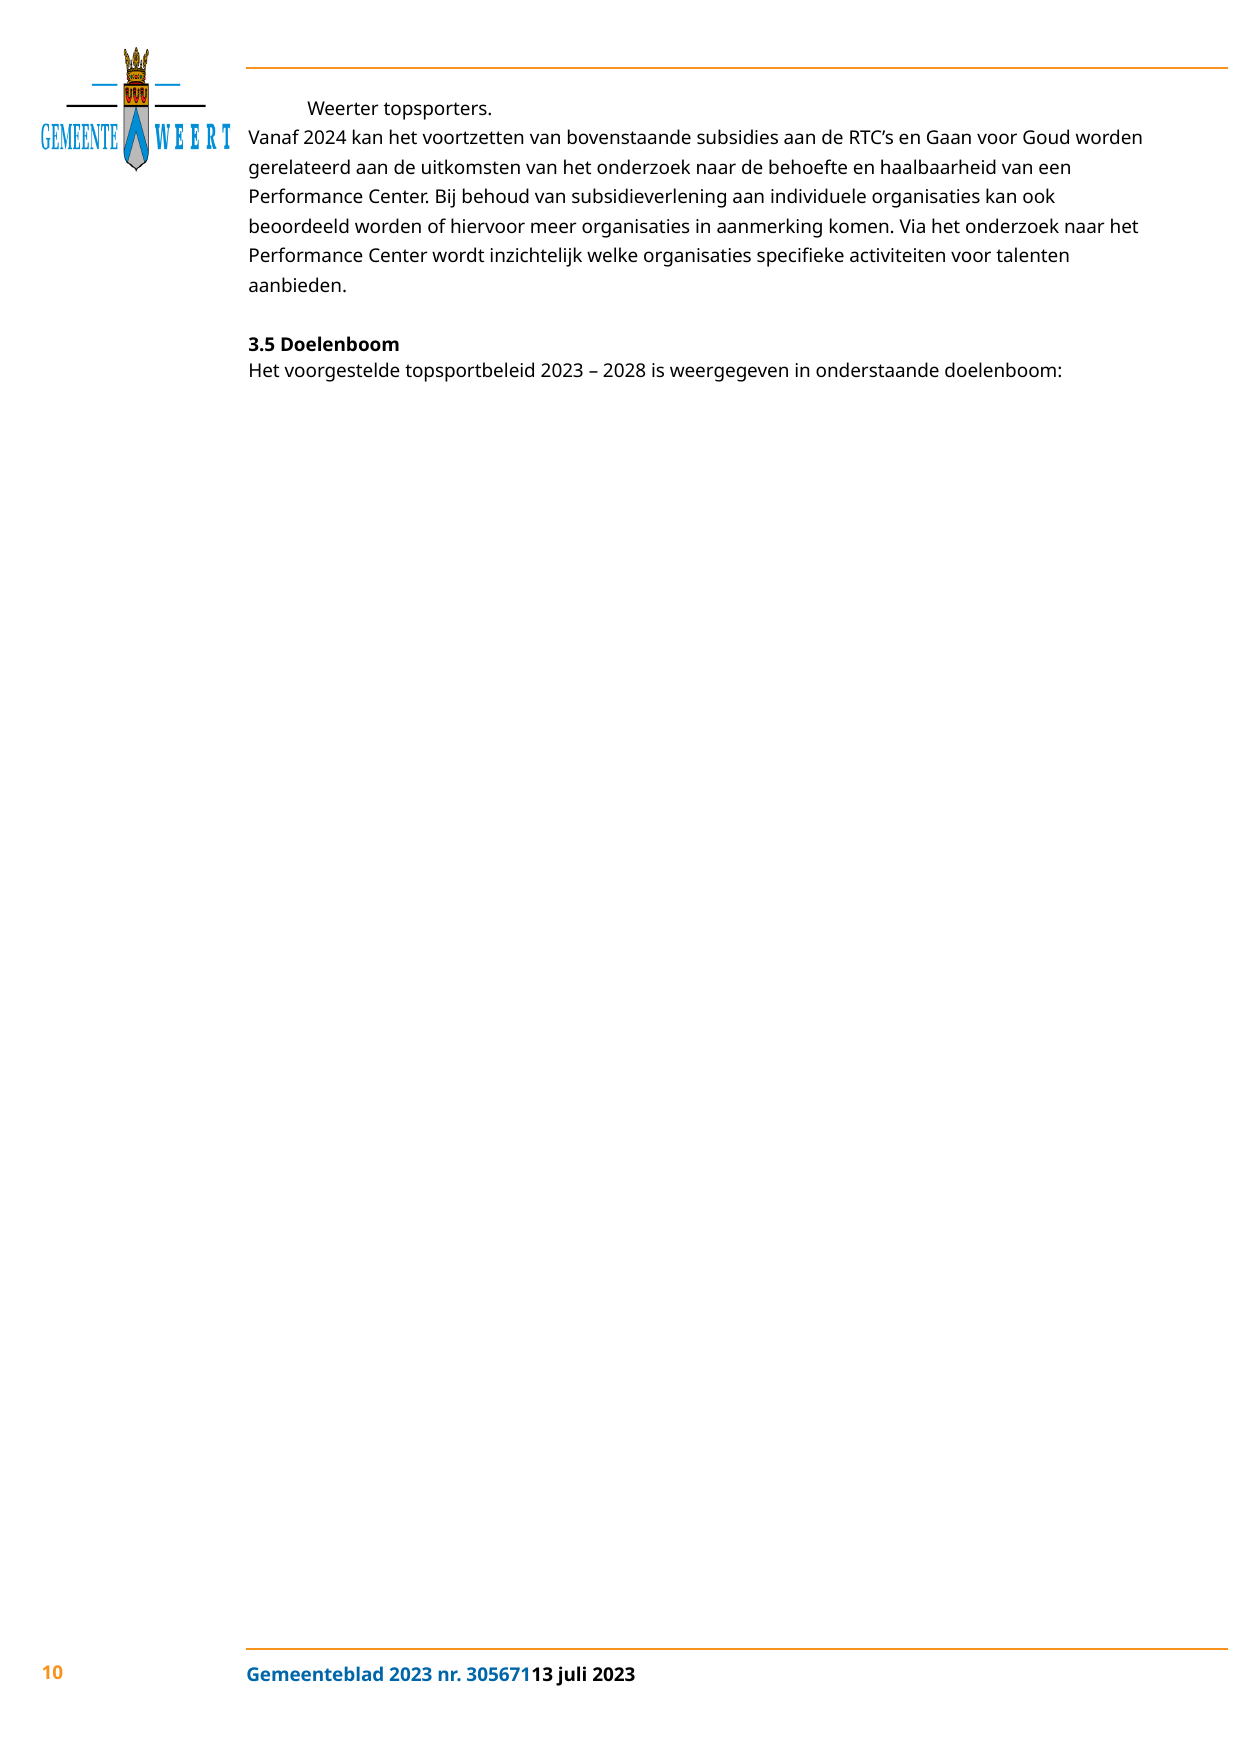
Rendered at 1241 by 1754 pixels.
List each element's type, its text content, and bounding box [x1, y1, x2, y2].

text Het voorgestelde topsportbeleid 2023 – 2028 is weergegeven in onderstaande doelenboom: [248, 357, 1152, 383]
list Weerter topsporters. [248, 95, 1152, 121]
text Vanaf 2024 kan het voortzetten van bovenstaande subsidies aan de RTC’s en Gaan voor Goud worden gerelateerd aan de uitkomsten van het onderzoek naar de behoefte en haalbaarheid van een Performance Center. Bij behoud van subsidieverlening aan individuele organisaties kan ook beoordeeld worden of hiervoor meer organisaties in aanmerking komen. Via het onderzoek naar het Performance Center wordt inzichtelijk welke organisaties specifieke activiteiten voor talenten aanbieden. [248, 124, 1152, 298]
picture [41, 47, 231, 172]
text 3.5 Doelenboom [248, 331, 1152, 357]
